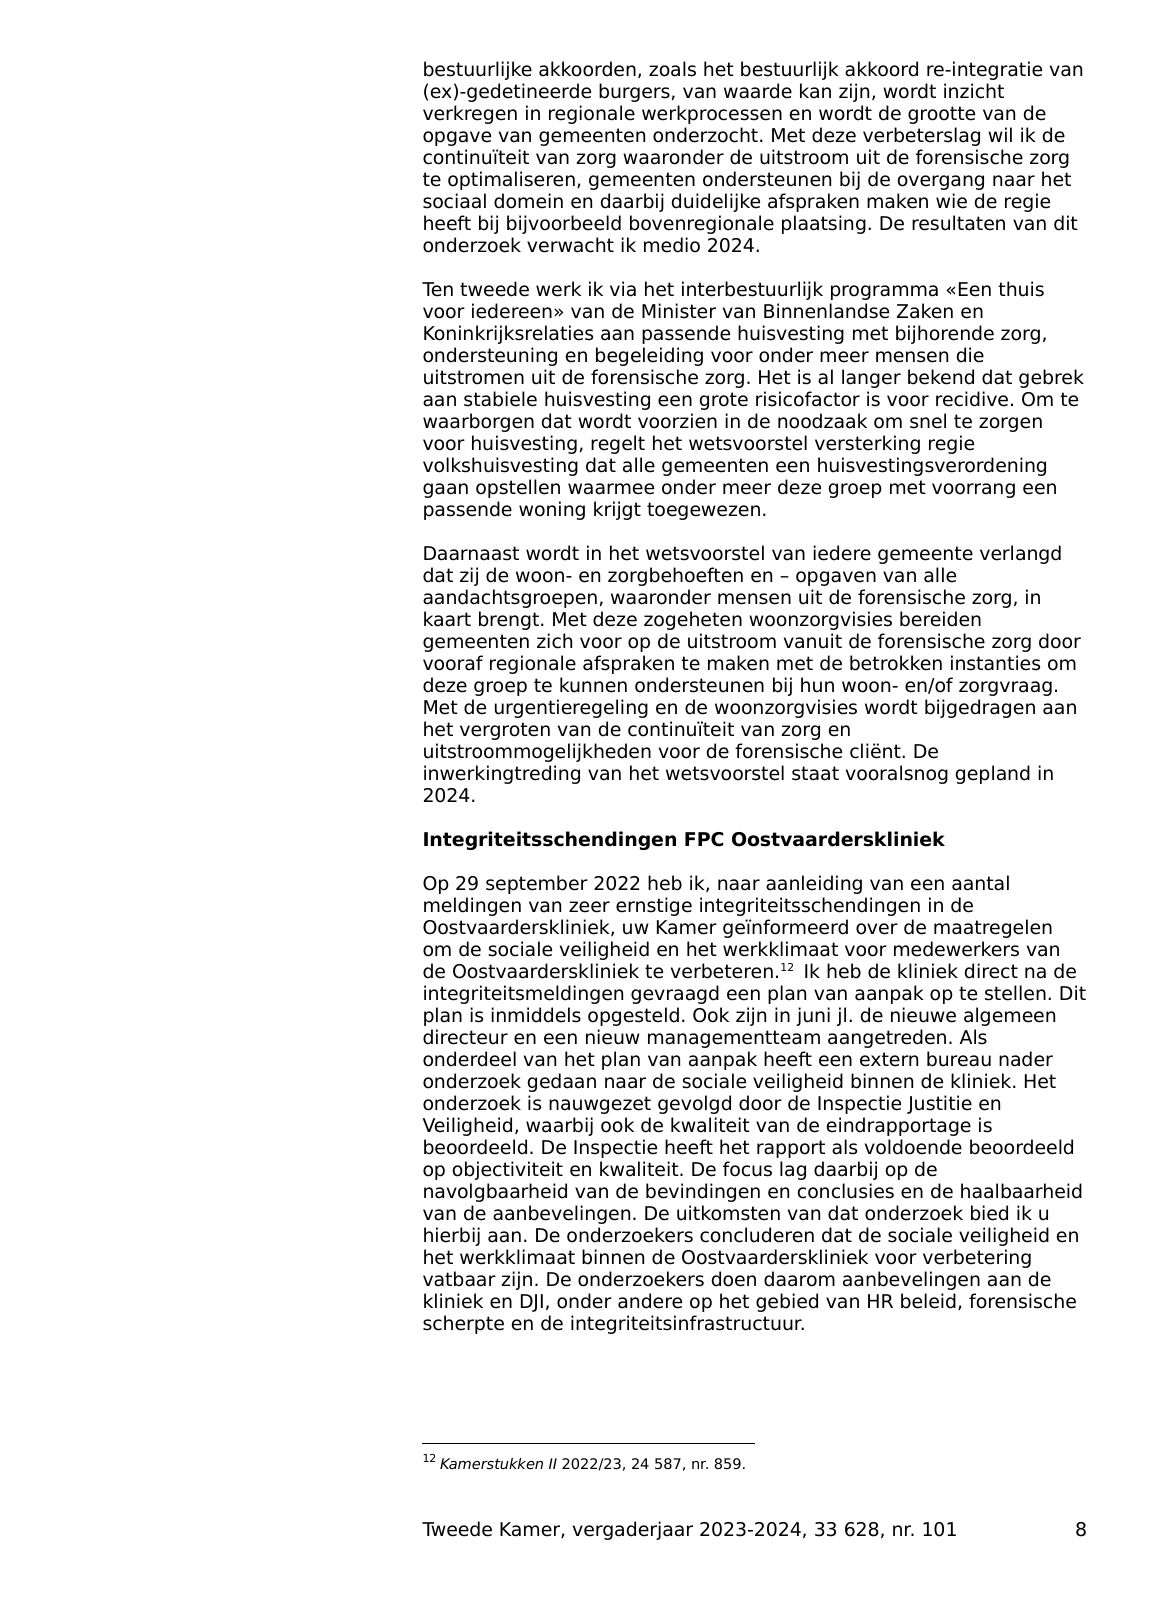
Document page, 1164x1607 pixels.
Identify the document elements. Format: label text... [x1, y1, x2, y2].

text Daarnaast wordt in het wetsvoorstel van iedere gemeente verlangd dat zij de woon- en zorgbehoeften en – opgaven van alle aandachtsgroepen, waaronder mensen uit de forensische zorg, in kaart brengt. Met deze zogeheten woonzorgvisies bereiden gemeenten zich voor op de uitstroom vanuit de forensische zorg door vooraf regionale afspraken te maken met de betrokken instanties om deze groep te kunnen ondersteunen bij hun woon- en/of zorgvraag. Met de urgentieregeling en de woonzorgvisies wordt bijgedragen aan het vergroten van de continuïteit van zorg en uitstroommogelijkheden voor de forensische cliënt. De inwerkingtreding van het wetsvoorstel staat vooralsnog gepland in 2024. [422, 543, 1087, 807]
text Op 29 september 2022 heb ik, naar aanleiding van een aantal meldingen van zeer ernstige integriteitsschendingen in de Oostvaarderskliniek, uw Kamer geïnformeerd over de maatregelen om de sociale veiligheid en het werkklimaat voor medewerkers van de Oostvaarderskliniek te verbeteren. Ik heb de kliniek direct na de integriteitsmeldingen gevraagd een plan van aanpak op te stellen. Dit plan is inmiddels opgesteld. Ook zijn in juni jl. de nieuwe algemeen directeur en een nieuw managementteam aangetreden. Als onderdeel van het plan van aanpak heeft een extern bureau nader onderzoek gedaan naar de sociale veiligheid binnen de kliniek. Het onderzoek is nauwgezet gevolgd door de Inspectie Justitie en Veiligheid, waarbij ook de kwaliteit van de eindrapportage is beoordeeld. De Inspectie heeft het rapport als voldoende beoordeeld op objectiviteit en kwaliteit. De focus lag daarbij op de navolgbaarheid van de bevindingen en conclusies en de haalbaarheid van de aanbevelingen. De uitkomsten van dat onderzoek bied ik u hierbij aan. De onderzoekers concluderen dat de sociale veiligheid en het werkklimaat binnen de Oostvaarderskliniek voor verbetering vatbaar zijn. De onderzoekers doen daarom aanbevelingen aan de kliniek en DJI, onder andere op het gebied van HR beleid, forensische scherpte en de integriteitsinfrastructuur. [422, 873, 1087, 1335]
text bestuurlijke akkoorden, zoals het bestuurlijk akkoord re-integratie van (ex)-gedetineerde burgers, van waarde kan zijn, wordt inzicht verkregen in regionale werkprocessen en wordt de grootte van de opgave van gemeenten onderzocht. Met deze verbeterslag wil ik de continuïteit van zorg waaronder de uitstroom uit de forensische zorg te optimaliseren, gemeenten ondersteunen bij de overgang naar het sociaal domein en daarbij duidelijke afspraken maken wie de regie heeft bij bijvoorbeeld bovenregionale plaatsing. De resultaten van dit onderzoek verwacht ik medio 2024. [422, 59, 1087, 257]
text Kamerstukken II 2022/23, 24 587, nr. 859. [422, 1452, 1087, 1474]
text Ten tweede werk ik via het interbestuurlijk programma «Een thuis voor iedereen» van de Minister van Binnenlandse Zaken en Koninkrijksrelaties aan passende huisvesting met bijhorende zorg, ondersteuning en begeleiding voor onder meer mensen die uitstromen uit de forensische zorg. Het is al langer bekend dat gebrek aan stabiele huisvesting een grote risicofactor is voor recidive. Om te waarborgen dat wordt voorzien in de noodzaak om snel te zorgen voor huisvesting, regelt het wetsvoorstel versterking regie volkshuisvesting dat alle gemeenten een huisvestingsverordening gaan opstellen waarmee onder meer deze groep met voorrang een passende woning krijgt toegewezen. [422, 279, 1087, 521]
subtitle Integriteitsschendingen FPC Oostvaarderskliniek [422, 829, 1087, 851]
